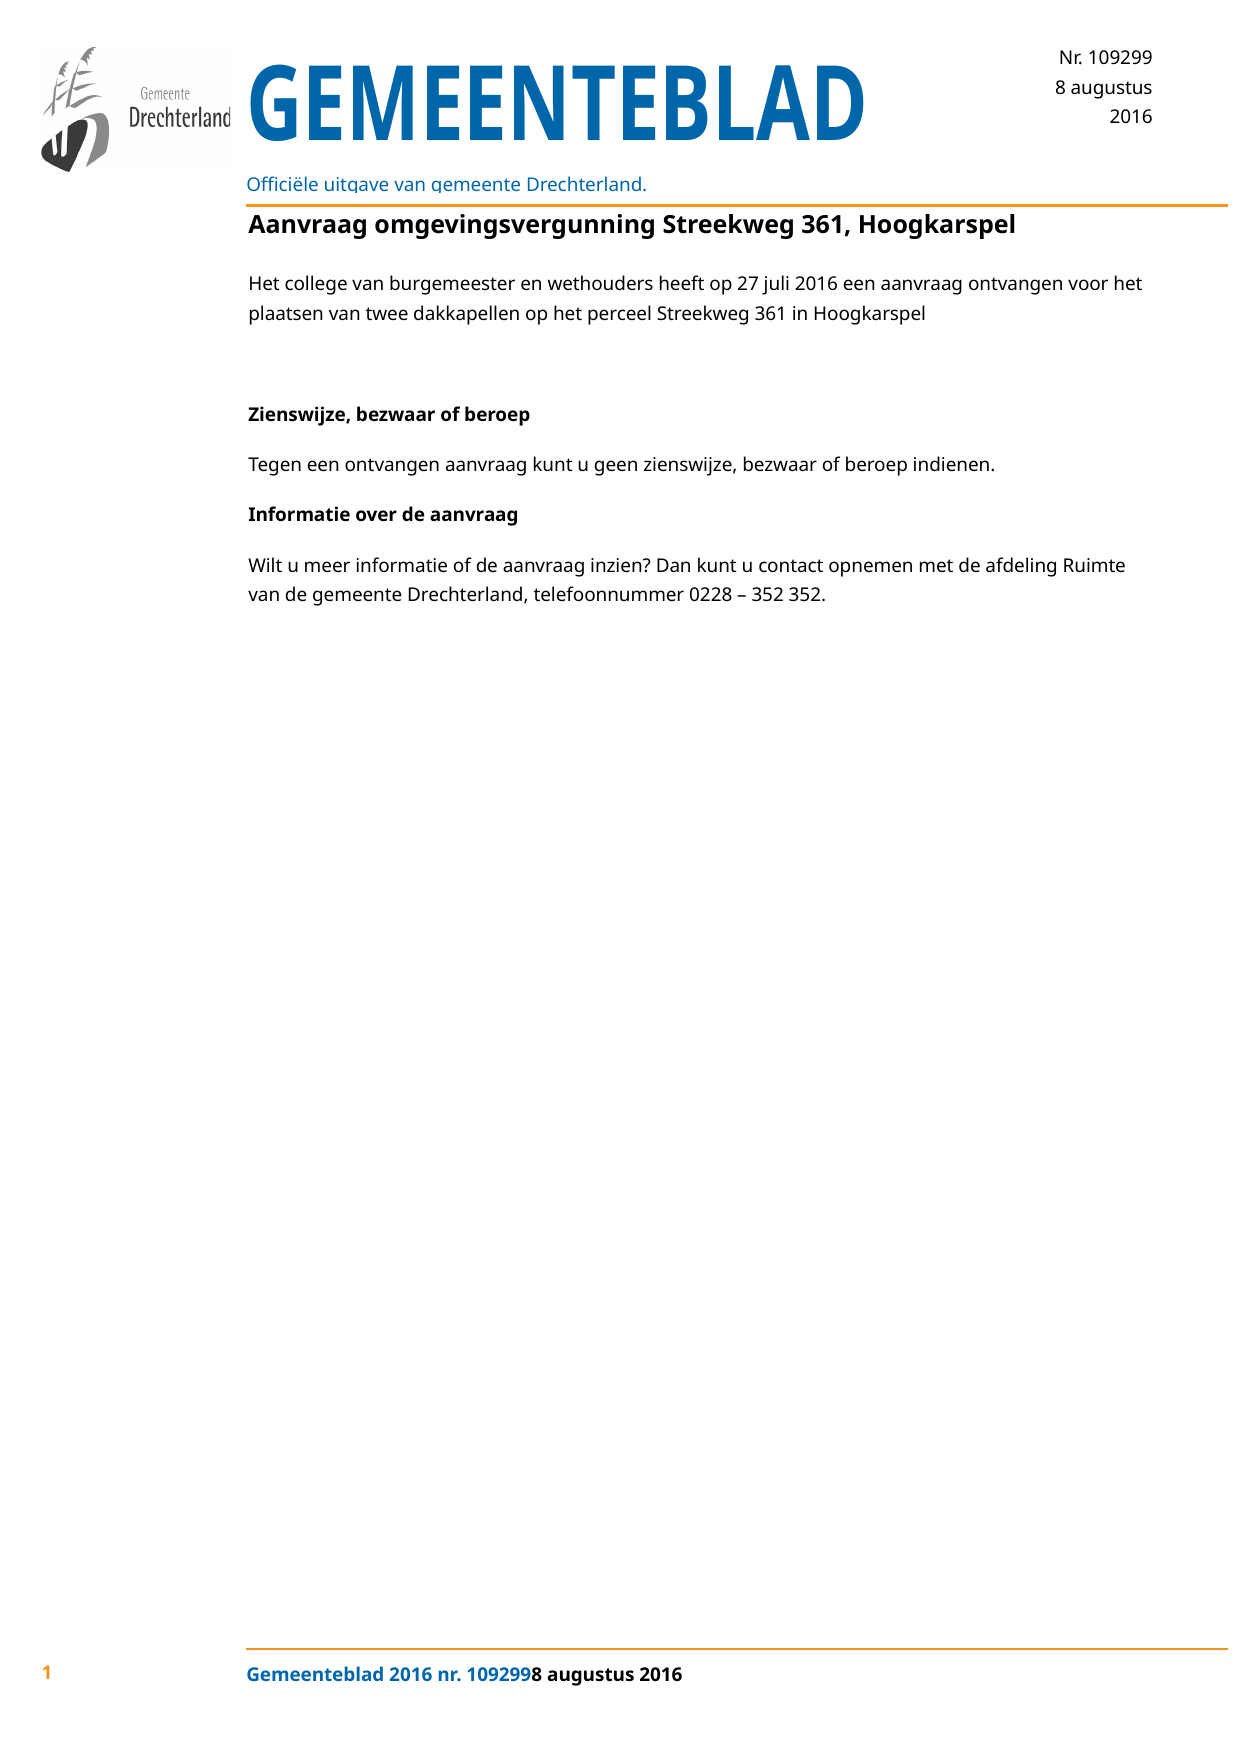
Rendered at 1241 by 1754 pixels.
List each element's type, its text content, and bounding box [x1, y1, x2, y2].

text Zienswijze, bezwaar of beroep [248, 401, 1152, 426]
text Aanvraag omgevingsvergunning Streekweg 361, Hoogkarspel [248, 207, 1152, 241]
text Wilt u meer informatie of de aanvraag inzien? Dan kunt u contact opnemen met de afdeling Ruimte van de gemeente Drechterland, telefoonnummer 0228 – 352 352. [248, 552, 1152, 607]
text Tegen een ontvangen aanvraag kunt u geen zienswijze, bezwaar of beroep indienen. [248, 451, 1152, 477]
text Het college van burgemeester en wethouders heeft op 27 juli 2016 een aanvraag ontvangen voor het plaatsen van twee dakkapellen op het perceel Streekweg 361 in Hoogkarspel [248, 270, 1152, 326]
picture [41, 47, 231, 172]
text Informatie over de aanvraag [248, 502, 1152, 527]
